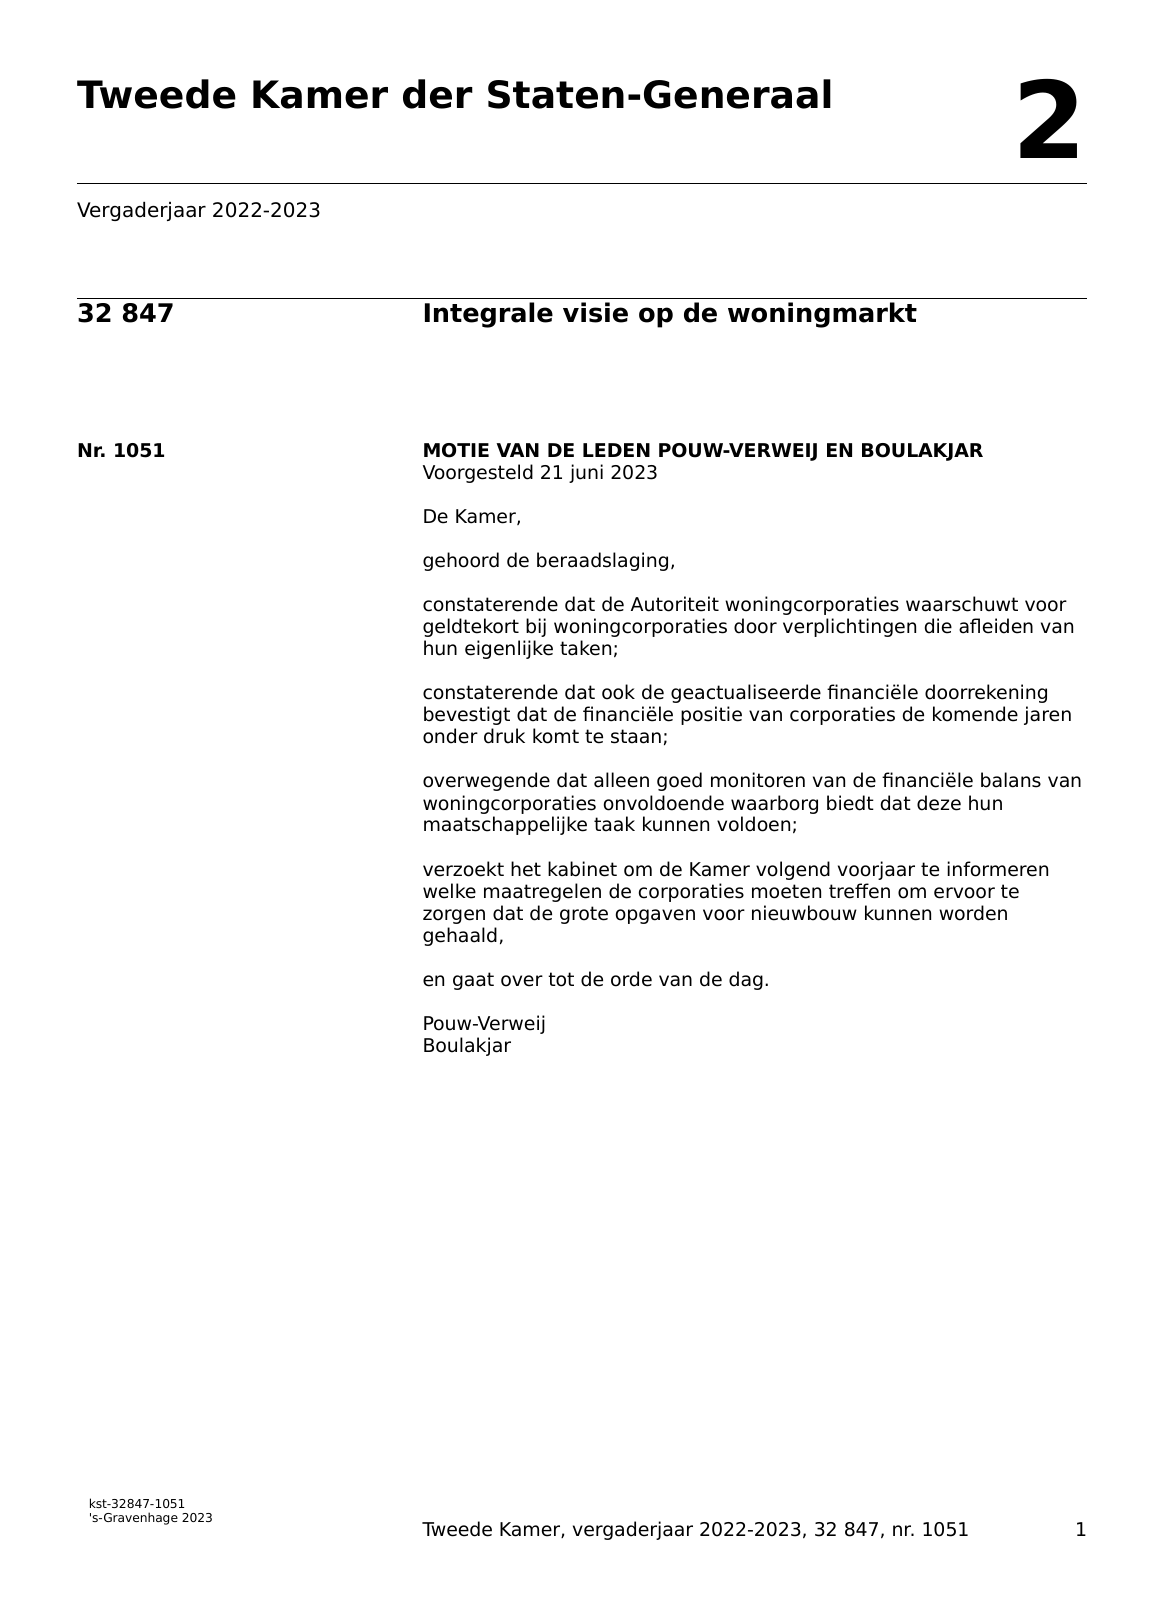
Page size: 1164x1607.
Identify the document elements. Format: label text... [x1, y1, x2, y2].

text Pouw-Verweij [422, 1013, 1087, 1035]
subtitle Nr. 1051 MOTIE VAN DE LEDEN POUW-VERWEIJ EN BOULAKJAR [77, 440, 1087, 462]
table_header 2 [886, 59, 1087, 183]
table_cell Vergaderjaar 2022-2023 [77, 184, 1087, 298]
text Voorgesteld 21 juni 2023 [422, 462, 1087, 484]
text kst-32847-1051 [88, 1497, 323, 1511]
subtitle 32 847 Integrale visie op de woningmarkt [77, 299, 1087, 329]
text verzoekt het kabinet om de Kamer volgend voorjaar te informeren welke maatregelen de corporaties moeten treffen om ervoor te zorgen dat de grote opgaven voor nieuwbouw kunnen worden gehaald, [422, 858, 1087, 946]
text constaterende dat de Autoriteit woningcorporaties waarschuwt voor geldtekort bij woningcorporaties door verplichtingen die afleiden van hun eigenlijke taken; [422, 594, 1087, 660]
text constaterende dat ook de geactualiseerde financiële doorrekening bevestigt dat de financiële positie van corporaties de komende jaren onder druk komt te staan; [422, 682, 1087, 748]
text gehoord de beraadslaging, [422, 550, 1087, 572]
text De Kamer, [422, 506, 1087, 528]
text Boulakjar [422, 1035, 1087, 1057]
text 's-Gravenhage 2023 [88, 1511, 323, 1525]
text en gaat over tot de orde van de dag. [422, 969, 1087, 991]
text overwegende dat alleen goed monitoren van de financiële balans van woningcorporaties onvoldoende waarborg biedt dat deze hun maatschappelijke taak kunnen voldoen; [422, 770, 1087, 836]
table_header Tweede Kamer der Staten-Generaal [77, 59, 886, 183]
